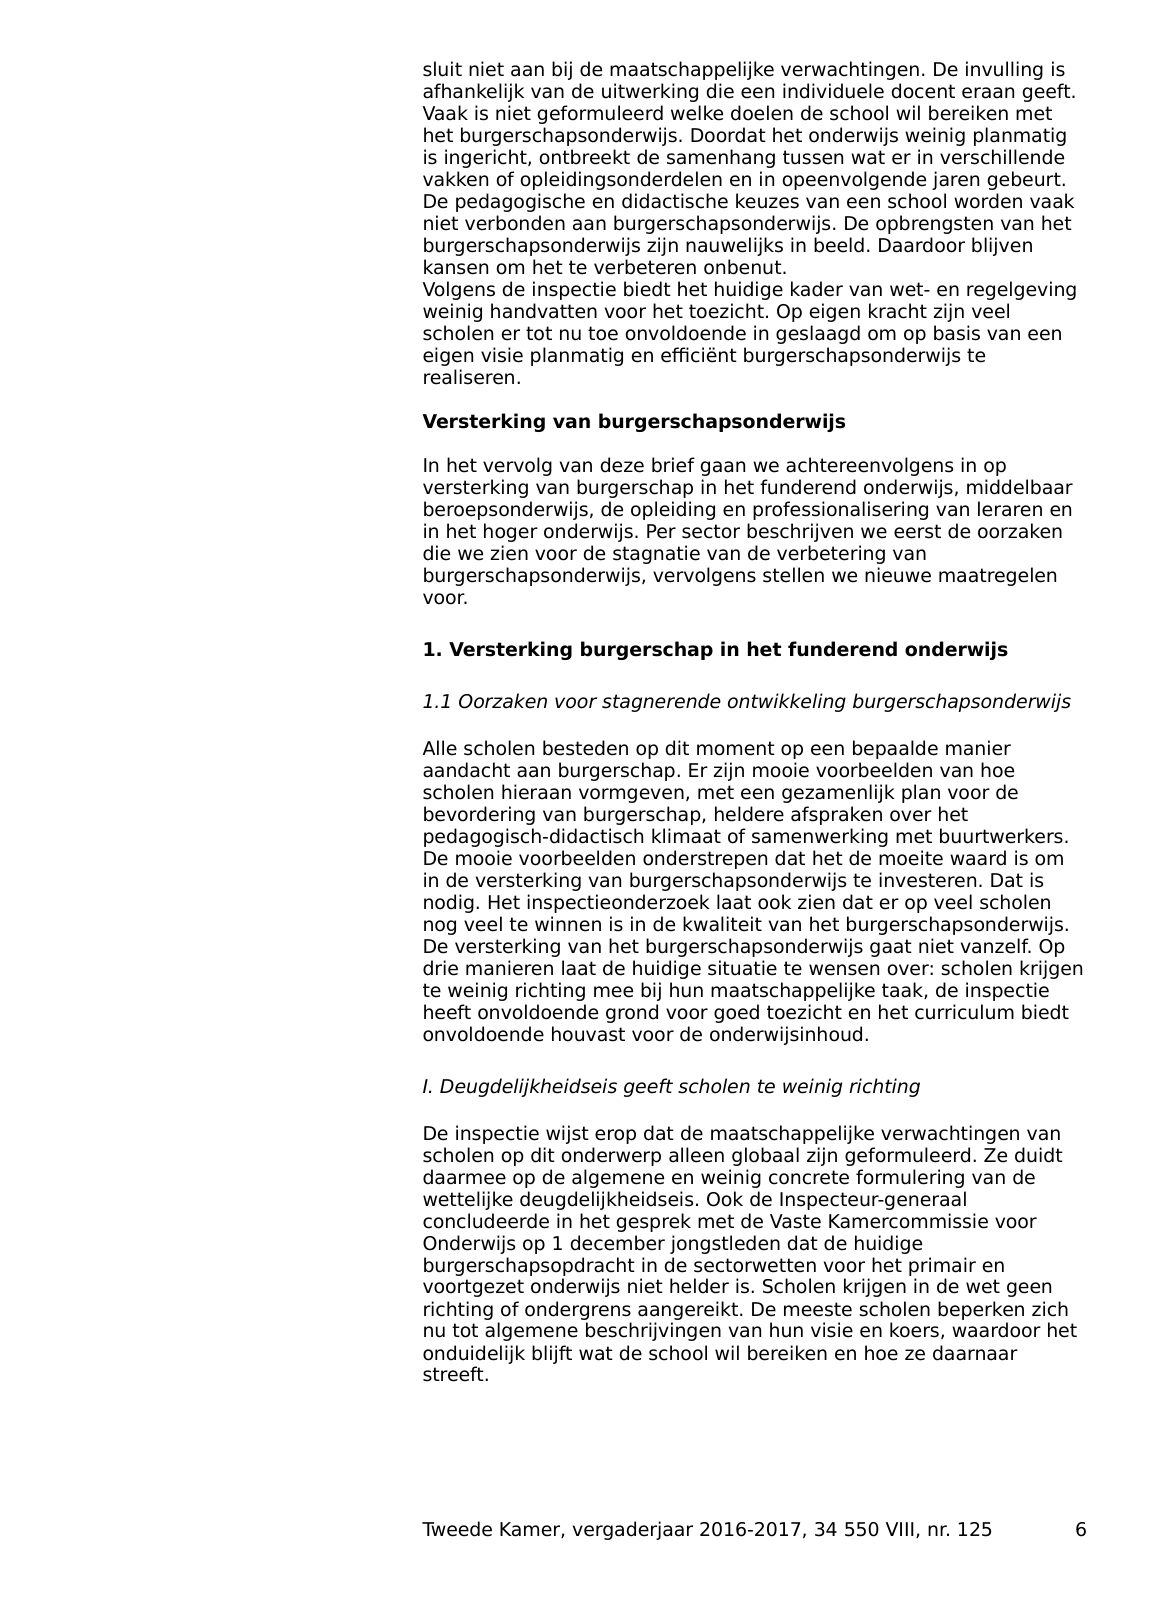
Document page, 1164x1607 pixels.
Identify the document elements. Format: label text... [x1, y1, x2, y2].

text De inspectie wijst erop dat de maatschappelijke verwachtingen van scholen op dit onderwerp alleen globaal zijn geformuleerd. Ze duidt daarmee op de algemene en weinig concrete formulering van de wettelijke deugdelijkheidseis. Ook de Inspecteur-generaal concludeerde in het gesprek met de Vaste Kamercommissie voor Onderwijs op 1 december jongstleden dat de huidige burgerschapsopdracht in de sectorwetten voor het primair en voortgezet onderwijs niet helder is. Scholen krijgen in de wet geen richting of ondergrens aangereikt. De meeste scholen beperken zich nu tot algemene beschrijvingen van hun visie en koers, waardoor het onduidelijk blijft wat de school wil bereiken en hoe ze daarnaar streeft. [422, 1123, 1087, 1386]
text sluit niet aan bij de maatschappelijke verwachtingen. De invulling is afhankelijk van de uitwerking die een individuele docent eraan geeft. Vaak is niet geformuleerd welke doelen de school wil bereiken met het burgerschapsonderwijs. Doordat het onderwijs weinig planmatig is ingericht, ontbreekt de samenhang tussen wat er in verschillende vakken of opleidingsonderdelen en in opeenvolgende jaren gebeurt. De pedagogische en didactische keuzes van een school worden vaak niet verbonden aan burgerschapsonderwijs. De opbrengsten van het burgerschapsonderwijs zijn nauwelijks in beeld. Daardoor blijven kansen om het te verbeteren onbenut. [422, 59, 1087, 279]
subtitle 1.1 Oorzaken voor stagnerende ontwikkeling burgerschapsonderwijs [422, 691, 1087, 713]
text In het vervolg van deze brief gaan we achtereenvolgens in op versterking van burgerschap in het funderend onderwijs, middelbaar beroepsonderwijs, de opleiding en professionalisering van leraren en in het hoger onderwijs. Per sector beschrijven we eerst de oorzaken die we zien voor de stagnatie van de verbetering van burgerschapsonderwijs, vervolgens stellen we nieuwe maatregelen voor. [422, 455, 1087, 609]
subtitle Versterking van burgerschapsonderwijs [422, 411, 1087, 433]
subtitle 1. Versterking burgerschap in het funderend onderwijs [422, 639, 1087, 661]
text Alle scholen besteden op dit moment op een bepaalde manier aandacht aan burgerschap. Er zijn mooie voorbeelden van hoe scholen hieraan vormgeven, met een gezamenlijk plan voor de bevordering van burgerschap, heldere afspraken over het pedagogisch-didactisch klimaat of samenwerking met buurtwerkers. De mooie voorbeelden onderstrepen dat het de moeite waard is om in de versterking van burgerschapsonderwijs te investeren. Dat is nodig. Het inspectieonderzoek laat ook zien dat er op veel scholen nog veel te winnen is in de kwaliteit van het burgerschapsonderwijs. De versterking van het burgerschapsonderwijs gaat niet vanzelf. Op drie manieren laat de huidige situatie te wensen over: scholen krijgen te weinig richting mee bij hun maatschappelijke taak, de inspectie heeft onvoldoende grond voor goed toezicht en het curriculum biedt onvoldoende houvast voor de onderwijsinhoud. [422, 738, 1087, 1046]
text Volgens de inspectie biedt het huidige kader van wet- en regelgeving weinig handvatten voor het toezicht. Op eigen kracht zijn veel scholen er tot nu toe onvoldoende in geslaagd om op basis van een eigen visie planmatig en efficiënt burgerschapsonderwijs te realiseren. [422, 279, 1087, 389]
subtitle I. Deugdelijkheidseis geeft scholen te weinig richting [422, 1076, 1087, 1098]
